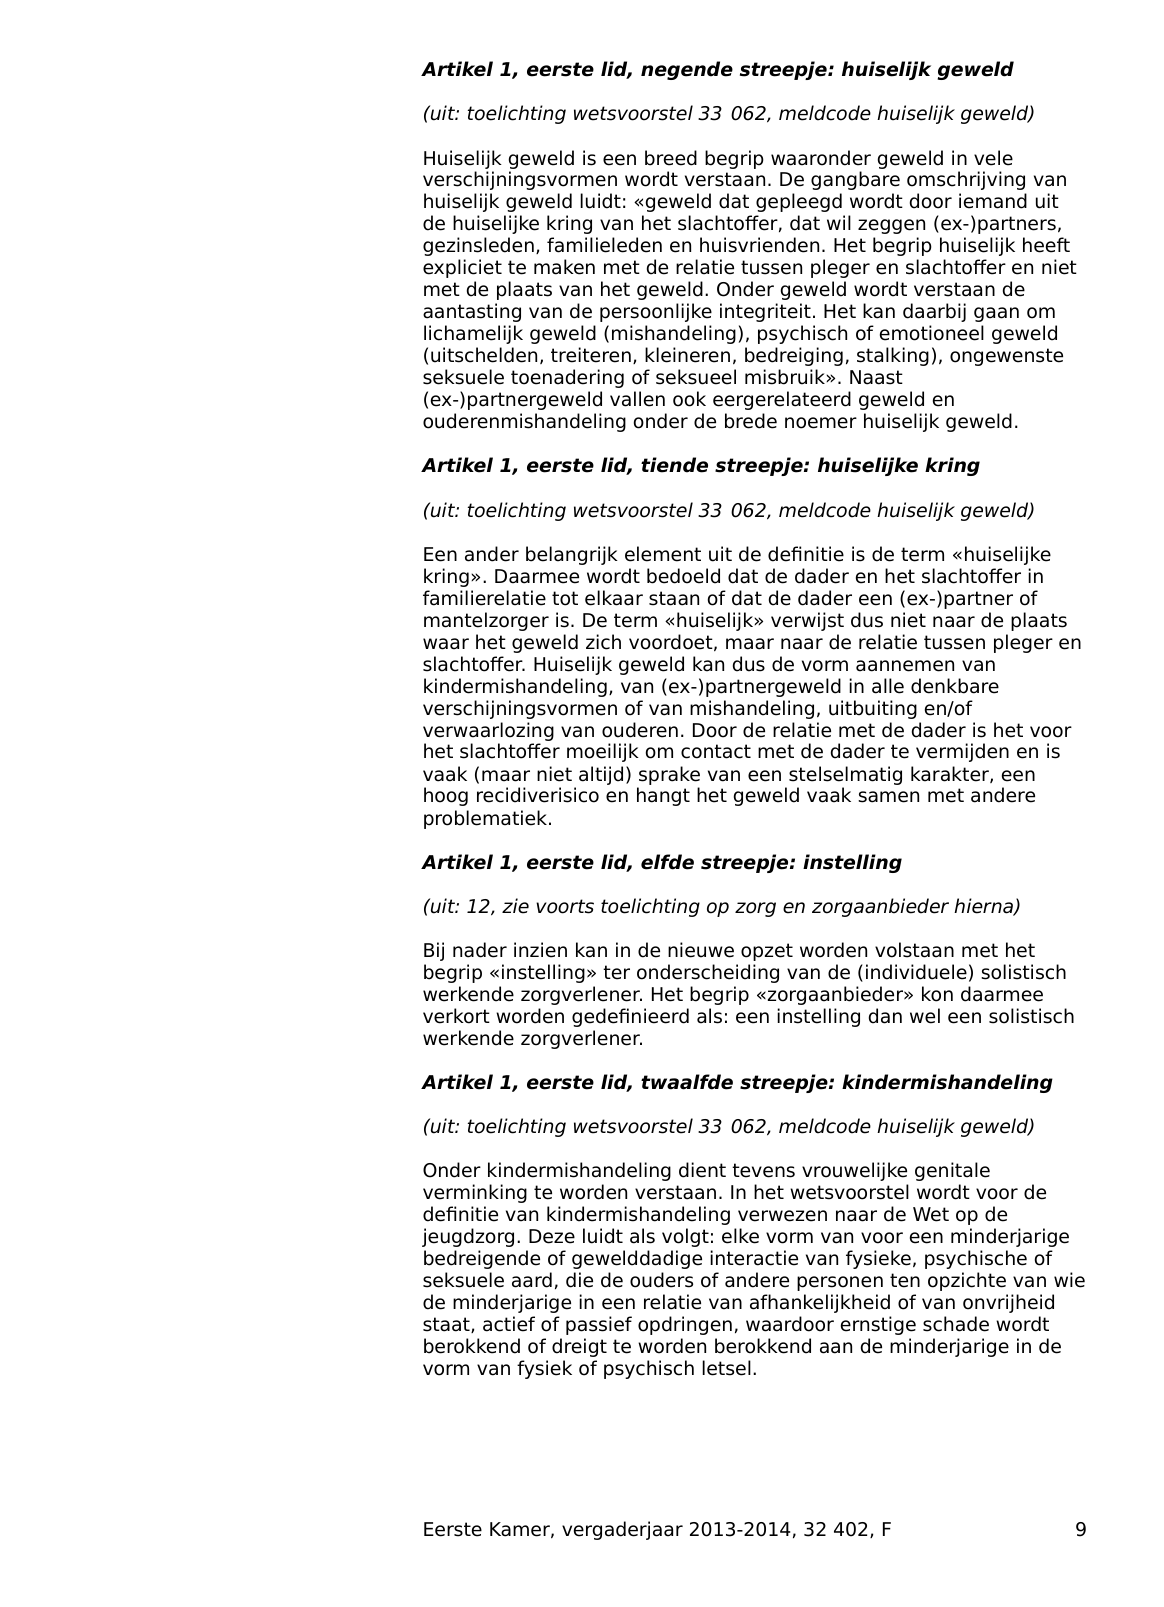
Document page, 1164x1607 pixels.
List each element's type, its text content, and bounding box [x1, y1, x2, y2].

subtitle Artikel 1, eerste lid, tiende streepje: huiselijke kring [422, 455, 1087, 477]
subtitle Artikel 1, eerste lid, twaalfde streepje: kindermishandeling [422, 1072, 1087, 1094]
subtitle Artikel 1, eerste lid, negende streepje: huiselijk geweld [422, 59, 1087, 81]
subtitle (uit: toelichting wetsvoorstel 33 062, meldcode huiselijk geweld) [422, 103, 1087, 125]
subtitle (uit: 12, zie voorts toelichting op zorg en zorgaanbieder hierna) [422, 896, 1087, 918]
text Bij nader inzien kan in de nieuwe opzet worden volstaan met het begrip «instelling» ter onderscheiding van de (individuele) solistisch werkende zorgverlener. Het begrip «zorgaanbieder» kon daarmee verkort worden gedefinieerd als: een instelling dan wel een solistisch werkende zorgverlener. [422, 940, 1087, 1050]
text Een ander belangrijk element uit de definitie is de term «huiselijke kring». Daarmee wordt bedoeld dat de dader en het slachtoffer in familierelatie tot elkaar staan of dat de dader een (ex-)partner of mantelzorger is. De term «huiselijk» verwijst dus niet naar de plaats waar het geweld zich voordoet, maar naar de relatie tussen pleger en slachtoffer. Huiselijk geweld kan dus de vorm aannemen van kindermishandeling, van (ex-)partnergeweld in alle denkbare verschijningsvormen of van mishandeling, uitbuiting en/of verwaarlozing van ouderen. Door de relatie met de dader is het voor het slachtoffer moeilijk om contact met de dader te vermijden en is vaak (maar niet altijd) sprake van een stelselmatig karakter, een hoog recidiverisico en hangt het geweld vaak samen met andere problematiek. [422, 544, 1087, 829]
text Huiselijk geweld is een breed begrip waaronder geweld in vele verschijningsvormen wordt verstaan. De gangbare omschrijving van huiselijk geweld luidt: «geweld dat gepleegd wordt door iemand uit de huiselijke kring van het slachtoffer, dat wil zeggen (ex-)partners, gezinsleden, familieleden en huisvrienden. Het begrip huiselijk heeft expliciet te maken met de relatie tussen pleger en slachtoffer en niet met de plaats van het geweld. Onder geweld wordt verstaan de aantasting van de persoonlijke integriteit. Het kan daarbij gaan om lichamelijk geweld (mishandeling), psychisch of emotioneel geweld (uitschelden, treiteren, kleineren, bedreiging, stalking), ongewenste seksuele toenadering of seksueel misbruik». Naast (ex-)partnergeweld vallen ook eergerelateerd geweld en ouderenmishandeling onder de brede noemer huiselijk geweld. [422, 147, 1087, 433]
subtitle (uit: toelichting wetsvoorstel 33 062, meldcode huiselijk geweld) [422, 1116, 1087, 1138]
text Onder kindermishandeling dient tevens vrouwelijke genitale verminking te worden verstaan. In het wetsvoorstel wordt voor de definitie van kindermishandeling verwezen naar de Wet op de jeugdzorg. Deze luidt als volgt: elke vorm van voor een minderjarige bedreigende of gewelddadige interactie van fysieke, psychische of seksuele aard, die de ouders of andere personen ten opzichte van wie de minderjarige in een relatie van afhankelijkheid of van onvrijheid staat, actief of passief opdringen, waardoor ernstige schade wordt berokkend of dreigt te worden berokkend aan de minderjarige in de vorm van fysiek of psychisch letsel. [422, 1160, 1087, 1380]
subtitle (uit: toelichting wetsvoorstel 33 062, meldcode huiselijk geweld) [422, 499, 1087, 521]
subtitle Artikel 1, eerste lid, elfde streepje: instelling [422, 852, 1087, 873]
